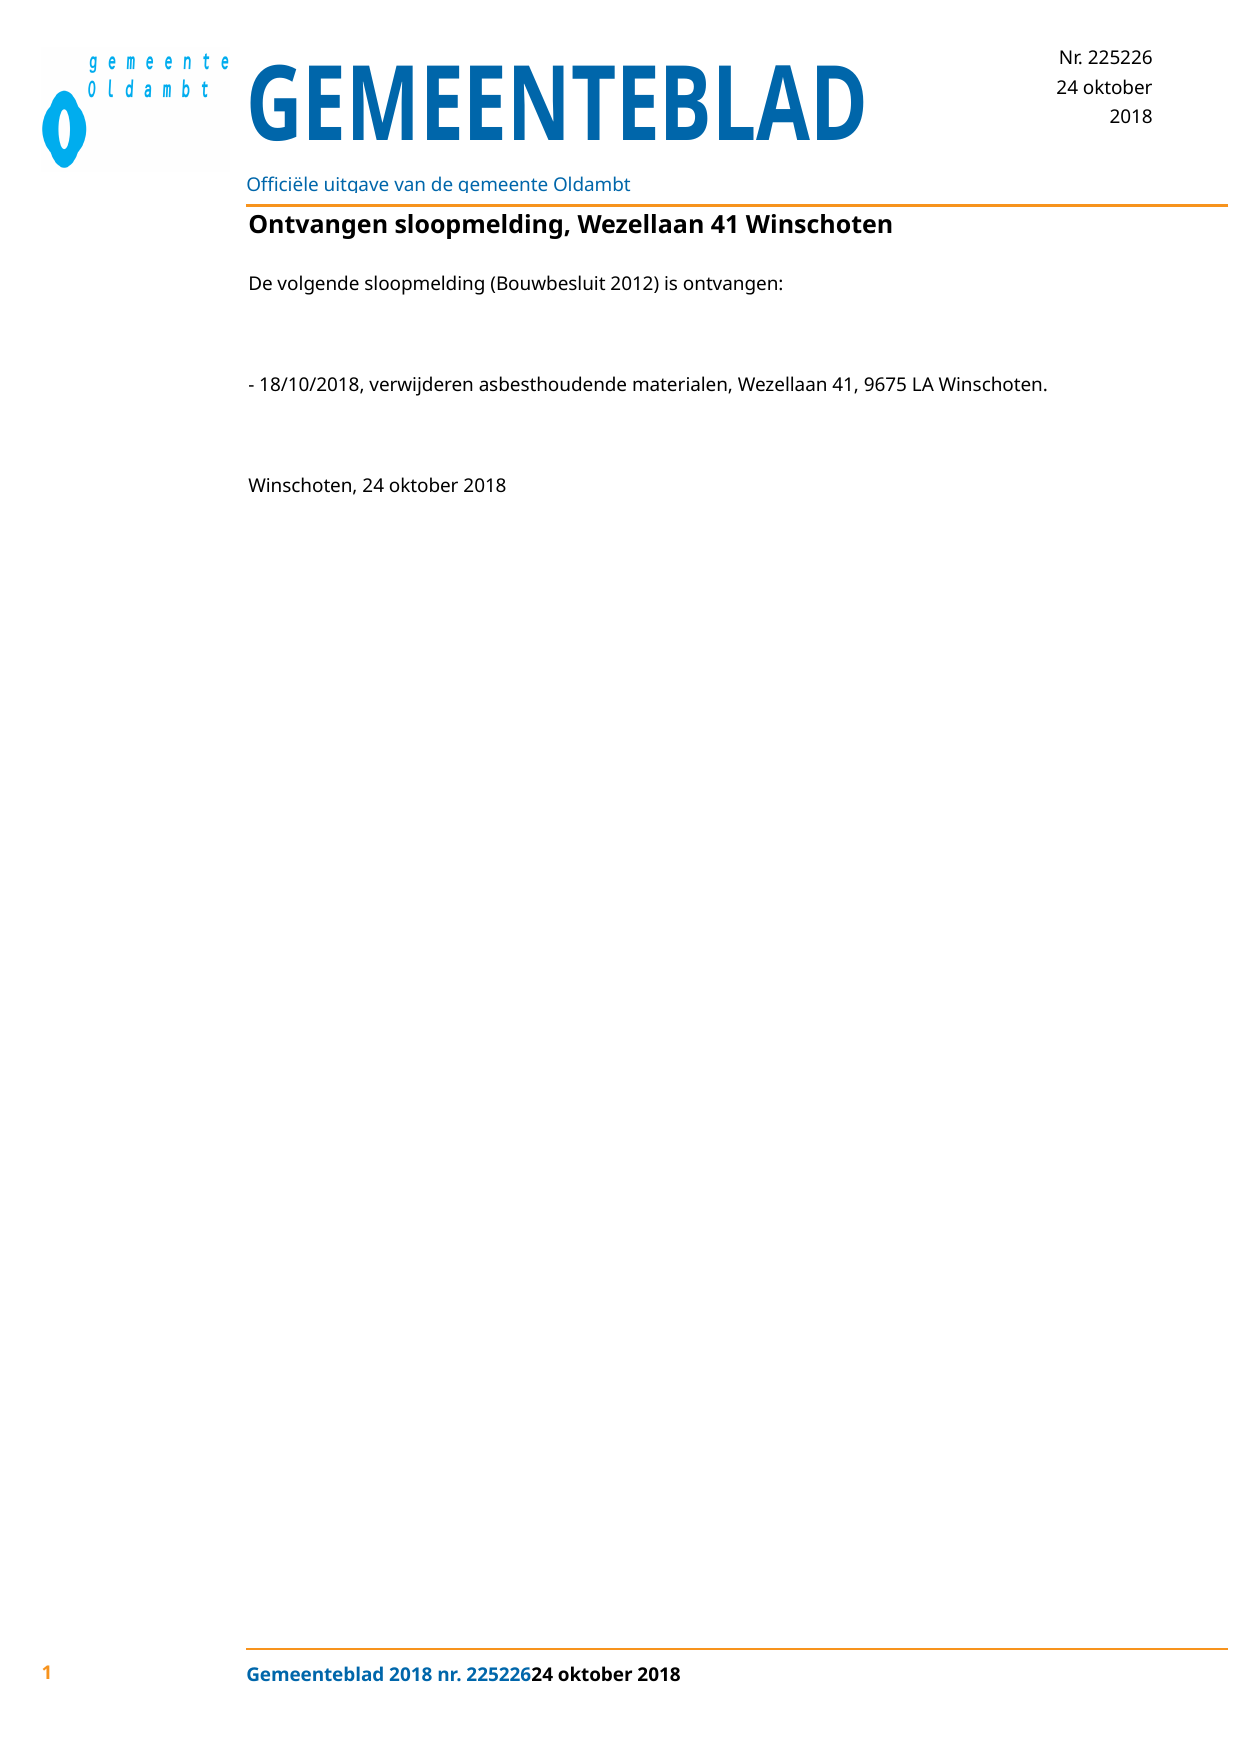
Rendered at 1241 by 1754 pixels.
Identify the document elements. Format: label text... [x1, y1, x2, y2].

text - 18/10/2018, verwijderen asbesthoudende materialen, Wezellaan 41, 9675 LA Winschoten. [248, 371, 1152, 397]
picture [41, 47, 231, 172]
text De volgende sloopmelding (Bouwbesluit 2012) is ontvangen: [248, 270, 1152, 296]
text Winschoten, 24 oktober 2018 [248, 472, 1152, 498]
text Ontvangen sloopmelding, Wezellaan 41 Winschoten [248, 207, 1152, 241]
